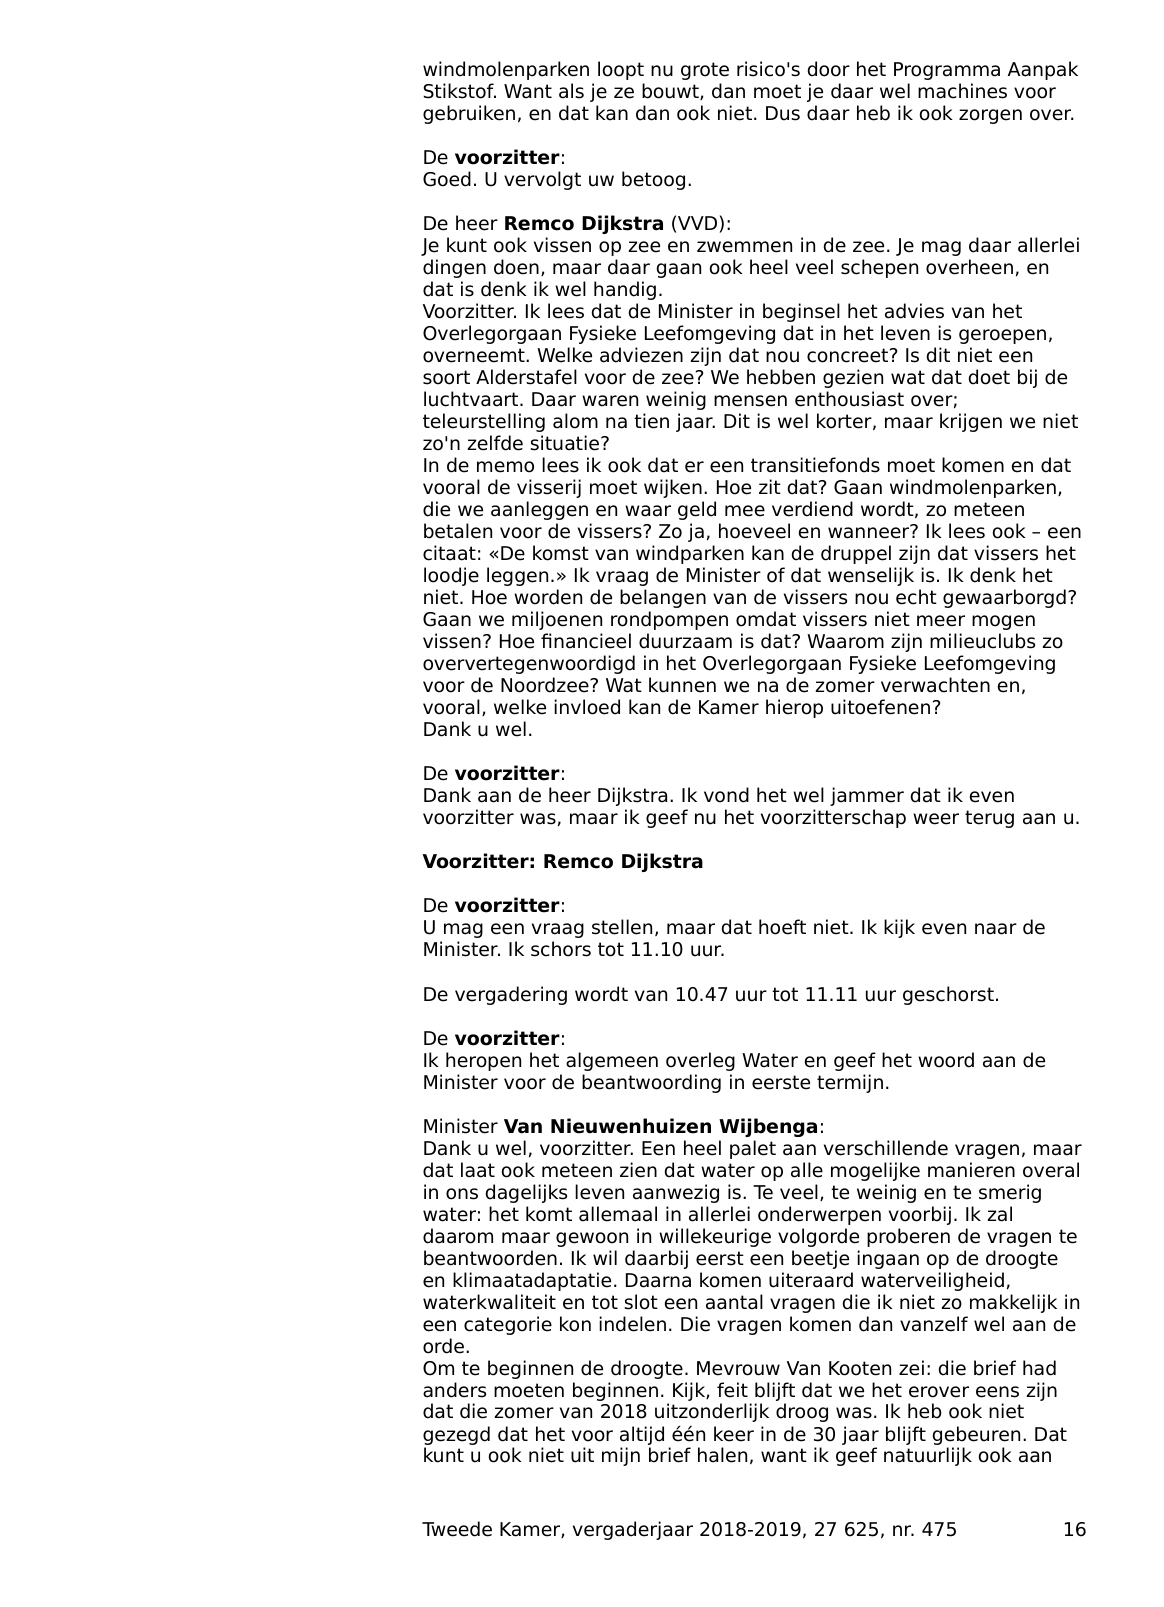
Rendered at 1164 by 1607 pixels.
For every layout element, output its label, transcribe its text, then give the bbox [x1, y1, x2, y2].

text De voorzitter: [422, 1028, 1087, 1049]
text Minister Van Nieuwenhuizen Wijbenga: [422, 1116, 1087, 1138]
text De voorzitter: [422, 763, 1087, 785]
text U mag een vraag stellen, maar dat hoeft niet. Ik kijk even naar de Minister. Ik schors tot 11.10 uur. [422, 917, 1087, 961]
text Goed. U vervolgt uw betoog. [422, 169, 1087, 191]
text Ik heropen het algemeen overleg Water en geef het woord aan de Minister voor de beantwoording in eerste termijn. [422, 1049, 1087, 1093]
text In de memo lees ik ook dat er een transitiefonds moet komen en dat vooral de visserij moet wijken. Hoe zit dat? Gaan windmolenparken, die we aanleggen en waar geld mee verdiend wordt, zo meteen betalen voor de vissers? Zo ja, hoeveel en wanneer? Ik lees ook – een citaat: «De komst van windparken kan de druppel zijn dat vissers het loodje leggen.» Ik vraag de Minister of dat wenselijk is. Ik denk het niet. Hoe worden de belangen van de vissers nou echt gewaarborgd? Gaan we miljoenen rondpompen omdat vissers niet meer mogen vissen? Hoe financieel duurzaam is dat? Waarom zijn milieuclubs zo oververtegenwoordigd in het Overlegorgaan Fysieke Leefomgeving voor de Noordzee? Wat kunnen we na de zomer verwachten en, vooral, welke invloed kan de Kamer hierop uitoefenen? [422, 455, 1087, 719]
text Je kunt ook vissen op zee en zwemmen in de zee. Je mag daar allerlei dingen doen, maar daar gaan ook heel veel schepen overheen, en dat is denk ik wel handig. [422, 235, 1087, 301]
text De heer Remco Dijkstra (VVD): [422, 213, 1087, 235]
text De vergadering wordt van 10.47 uur tot 11.11 uur geschorst. [422, 983, 1087, 1005]
text Om te beginnen de droogte. Mevrouw Van Kooten zei: die brief had anders moeten beginnen. Kijk, feit blijft dat we het erover eens zijn dat die zomer van 2018 uitzonderlijk droog was. Ik heb ook niet gezegd dat het voor altijd één keer in de 30 jaar blijft gebeuren. Dat kunt u ook niet uit mijn brief halen, want ik geef natuurlijk ook aan [422, 1357, 1087, 1467]
text Dank u wel. [422, 719, 1087, 741]
text Dank u wel, voorzitter. Een heel palet aan verschillende vragen, maar dat laat ook meteen zien dat water op alle mogelijke manieren overal in ons dagelijks leven aanwezig is. Te veel, te weinig en te smerig water: het komt allemaal in allerlei onderwerpen voorbij. Ik zal daarom maar gewoon in willekeurige volgorde proberen de vragen te beantwoorden. Ik wil daarbij eerst een beetje ingaan op de droogte en klimaatadaptatie. Daarna komen uiteraard waterveiligheid, waterkwaliteit en tot slot een aantal vragen die ik niet zo makkelijk in een categorie kon indelen. Die vragen komen dan vanzelf wel aan de orde. [422, 1138, 1087, 1357]
text Voorzitter: Remco Dijkstra [422, 851, 1087, 873]
text De voorzitter: [422, 147, 1087, 169]
text windmolenparken loopt nu grote risico's door het Programma Aanpak Stikstof. Want als je ze bouwt, dan moet je daar wel machines voor gebruiken, en dat kan dan ook niet. Dus daar heb ik ook zorgen over. [422, 59, 1087, 125]
text Voorzitter. Ik lees dat de Minister in beginsel het advies van het Overlegorgaan Fysieke Leefomgeving dat in het leven is geroepen, overneemt. Welke adviezen zijn dat nou concreet? Is dit niet een soort Alderstafel voor de zee? We hebben gezien wat dat doet bij de luchtvaart. Daar waren weinig mensen enthousiast over; teleurstelling alom na tien jaar. Dit is wel korter, maar krijgen we niet zo'n zelfde situatie? [422, 301, 1087, 455]
text Dank aan de heer Dijkstra. Ik vond het wel jammer dat ik even voorzitter was, maar ik geef nu het voorzitterschap weer terug aan u. [422, 785, 1087, 829]
text De voorzitter: [422, 895, 1087, 917]
